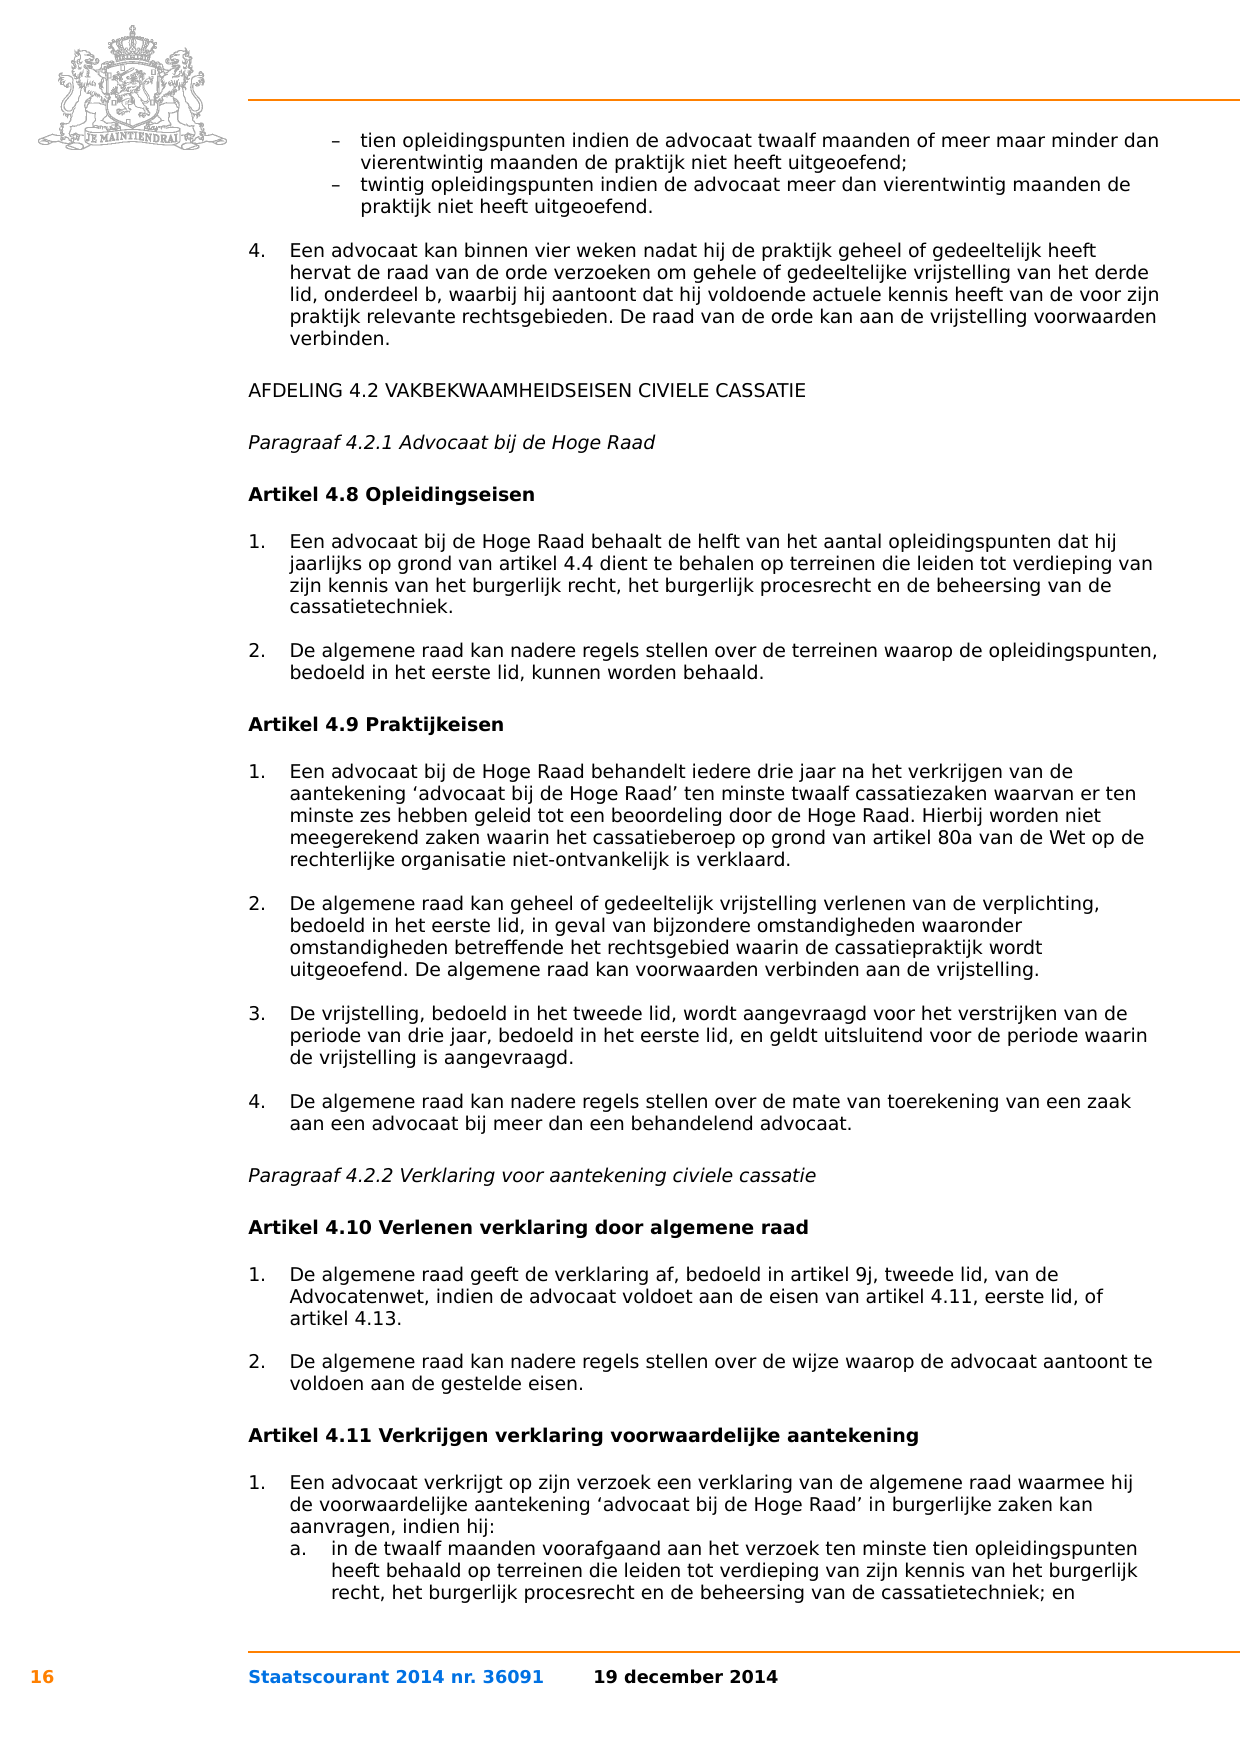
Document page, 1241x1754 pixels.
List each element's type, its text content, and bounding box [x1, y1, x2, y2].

text 4. De algemene raad kan nadere regels stellen over de mate van toerekening van een zaak aan een advocaat bij meer dan een behandelend advocaat. [248, 1091, 1163, 1134]
text – tien opleidingspunten indien de advocaat twaalf maanden of meer maar minder dan vierentwintig maanden de praktijk niet heeft uitgeoefend; [331, 130, 1163, 174]
text 2. De algemene raad kan nadere regels stellen over de terreinen waarop de opleidingspunten, bedoeld in het eerste lid, kunnen worden behaald. [248, 640, 1163, 684]
text – twintig opleidingspunten indien de advocaat meer dan vierentwintig maanden de praktijk niet heeft uitgeoefend. [331, 174, 1163, 218]
text 2. De algemene raad kan geheel of gedeeltelijk vrijstelling verlenen van de verplichting, bedoeld in het eerste lid, in geval van bijzondere omstandigheden waaronder omstandigheden betreffende het rechtsgebied waarin de cassatiepraktijk wordt uitgeoefend. De algemene raad kan voorwaarden verbinden aan de vrijstelling. [248, 893, 1163, 981]
picture [38, 25, 227, 150]
subtitle AFDELING 4.2 VAKBEKWAAMHEIDSEISEN CIVIELE CASSATIE [248, 379, 1163, 402]
text 3. De vrijstelling, bedoeld in het tweede lid, wordt aangevraagd voor het verstrijken van de periode van drie jaar, bedoeld in het eerste lid, en geldt uitsluitend voor de periode waarin de vrijstelling is aangevraagd. [248, 1003, 1163, 1069]
subtitle Artikel 4.9 Praktijkeisen [248, 714, 1163, 736]
subtitle Artikel 4.10 Verlenen verklaring door algemene raad [248, 1217, 1163, 1238]
text 1. De algemene raad geeft de verklaring af, bedoeld in artikel 9j, tweede lid, van de Advocatenwet, indien de advocaat voldoet aan de eisen van artikel 4.11, eerste lid, of artikel 4.13. [248, 1263, 1163, 1329]
subtitle Paragraaf 4.2.1 Advocaat bij de Hoge Raad [248, 432, 1163, 453]
subtitle Paragraaf 4.2.2 Verklaring voor aantekening civiele cassatie [248, 1164, 1163, 1187]
text 4. Een advocaat kan binnen vier weken nadat hij de praktijk geheel of gedeeltelijk heeft hervat de raad van de orde verzoeken om gehele of gedeeltelijke vrijstelling van het derde lid, onderdeel b, waarbij hij aantoont dat hij voldoende actuele kennis heeft van de voor zijn praktijk relevante rechtsgebieden. De raad van de orde kan aan de vrijstelling voorwaarden verbinden. [248, 240, 1163, 349]
text a. in de twaalf maanden voorafgaand aan het verzoek ten minste tien opleidingspunten heeft behaald op terreinen die leiden tot verdieping van zijn kennis van het burgerlijk recht, het burgerlijk procesrecht en de beheersing van de cassatietechniek; en [289, 1538, 1163, 1604]
text 1. Een advocaat verkrijgt op zijn verzoek een verklaring van de algemene raad waarmee hij de voorwaardelijke aantekening ‘advocaat bij de Hoge Raad’ in burgerlijke zaken kan aanvragen, indien hij: [248, 1472, 1163, 1538]
subtitle Artikel 4.8 Opleidingseisen [248, 483, 1163, 506]
text 1. Een advocaat bij de Hoge Raad behandelt iedere drie jaar na het verkrijgen van de aantekening ‘advocaat bij de Hoge Raad’ ten minste twaalf cassatiezaken waarvan er ten minste zes hebben geleid tot een beoordeling door de Hoge Raad. Hierbij worden niet meegerekend zaken waarin het cassatieberoep op grond van artikel 80a van de Wet op de rechterlijke organisatie niet-ontvankelijk is verklaard. [248, 761, 1163, 871]
text 2. De algemene raad kan nadere regels stellen over de wijze waarop de advocaat aantoont te voldoen aan de gestelde eisen. [248, 1351, 1163, 1395]
text 1. Een advocaat bij de Hoge Raad behaalt de helft van het aantal opleidingspunten dat hij jaarlijks op grond van artikel 4.4 dient te behalen op terreinen die leiden tot verdieping van zijn kennis van het burgerlijk recht, het burgerlijk procesrecht en de beheersing van de cassatietechniek. [248, 531, 1163, 618]
subtitle Artikel 4.11 Verkrijgen verklaring voorwaardelijke aantekening [248, 1425, 1163, 1447]
